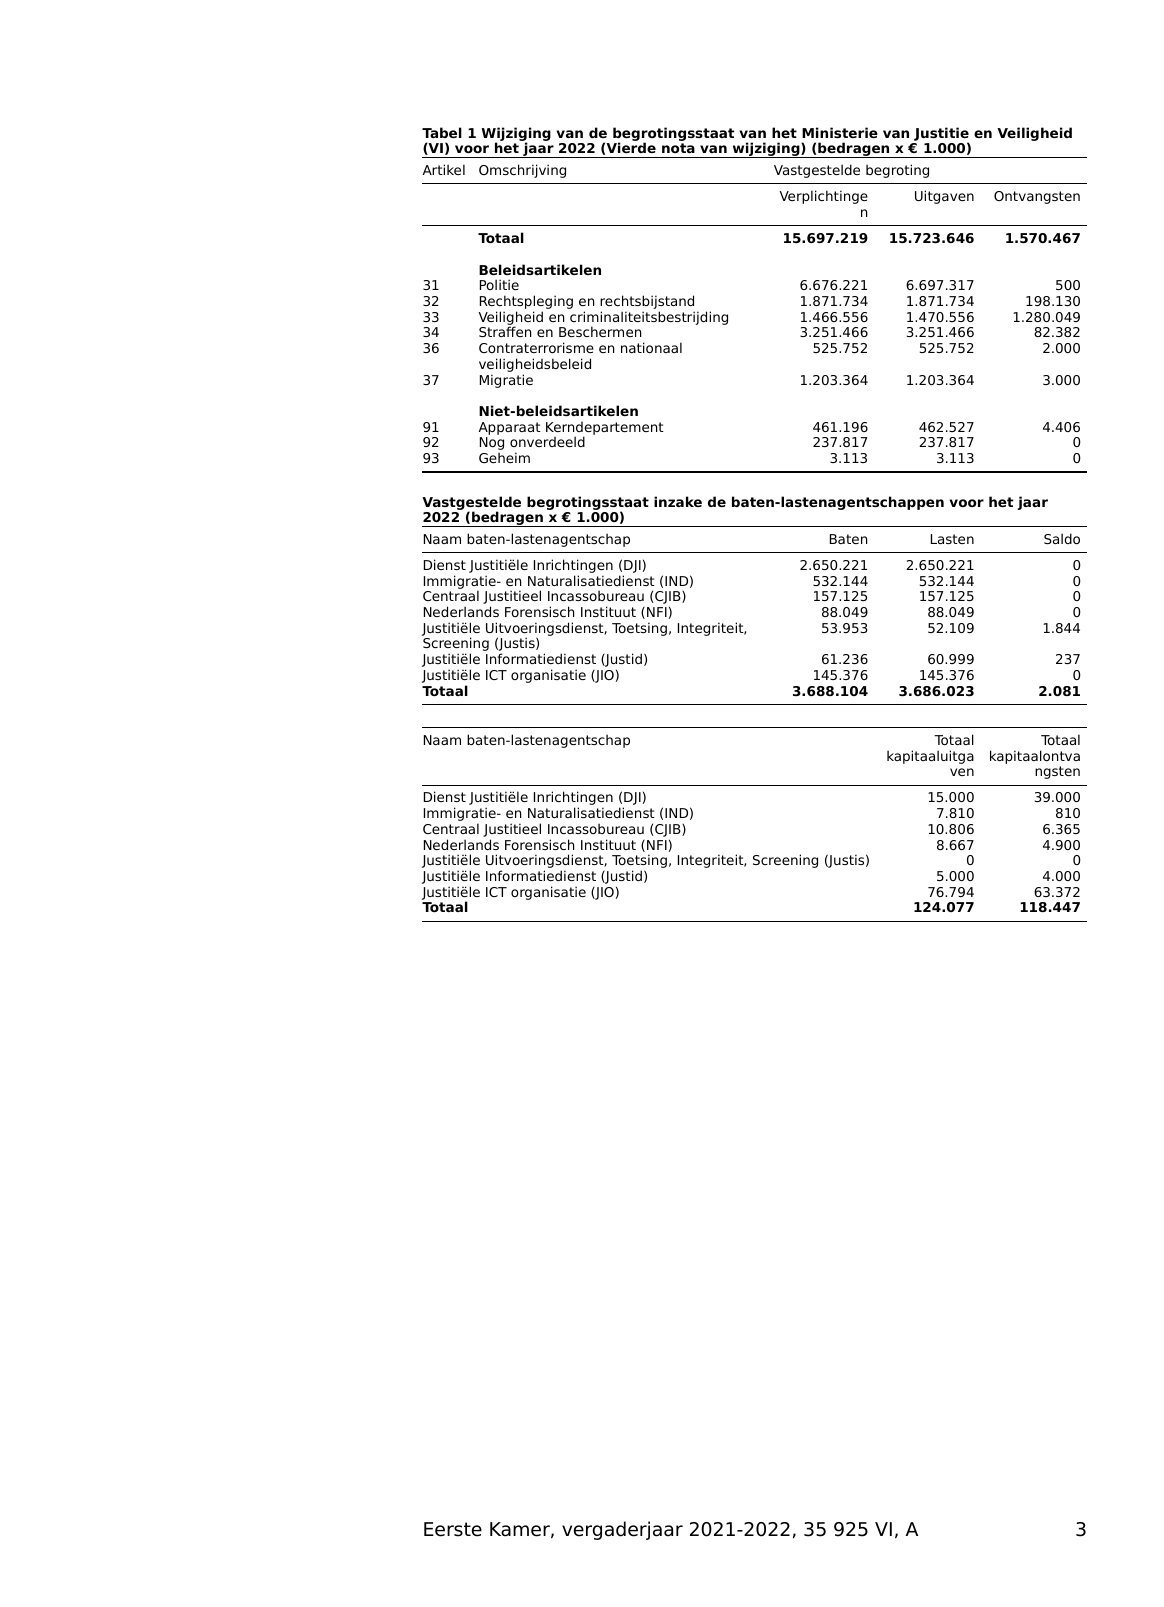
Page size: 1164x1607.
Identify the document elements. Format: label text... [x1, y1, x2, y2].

table_cell 1.203.364 [874, 373, 980, 388]
table_cell 36 [422, 341, 472, 372]
table_cell 462.527 [874, 420, 980, 435]
table_cell [874, 262, 980, 278]
table_cell 1.570.467 [980, 226, 1087, 247]
table_cell 76.794 [874, 885, 980, 900]
table_cell 93 [422, 451, 472, 471]
table_cell [768, 388, 874, 404]
table_cell 2.650.221 [874, 553, 980, 573]
table_cell [422, 226, 472, 247]
table_cell 61.236 [768, 652, 874, 668]
table_cell 10.806 [874, 822, 980, 837]
table_cell 237 [980, 652, 1087, 668]
table_cell 31 [422, 278, 472, 294]
table_cell Centraal Justitieel Incassobureau (CJIB) [422, 589, 768, 605]
table_cell 6.697.317 [874, 278, 980, 294]
table_cell 124.077 [874, 900, 980, 921]
table_cell 3.113 [768, 451, 874, 471]
table_cell 1.470.556 [874, 310, 980, 325]
table_cell [980, 388, 1087, 404]
table_cell Nog onverdeeld [473, 435, 768, 451]
table_cell 7.810 [874, 806, 980, 822]
table_cell 145.376 [874, 668, 980, 683]
table_cell Totaal [422, 684, 768, 704]
table_cell Immigratie- en Naturalisatiedienst (IND) [422, 806, 874, 822]
table_cell 237.817 [874, 435, 980, 451]
table_cell 4.406 [980, 420, 1087, 435]
table_cell Contraterrorisme en nationaal veiligheidsbeleid [473, 341, 768, 372]
table_cell 1.871.734 [874, 294, 980, 309]
table_cell Saldo [980, 527, 1087, 552]
table_cell 118.447 [980, 900, 1087, 921]
table_cell 0 [980, 451, 1087, 471]
table_cell [874, 404, 980, 419]
table_cell Veiligheid en criminaliteitsbestrijding [473, 310, 768, 325]
table_cell 92 [422, 435, 472, 451]
table_cell Dienst Justitiële Inrichtingen (DJI) [422, 553, 768, 573]
table_cell 4.900 [980, 838, 1087, 853]
table_cell Justitiële ICT organisatie (JIO) [422, 668, 768, 683]
table_cell 15.723.646 [874, 226, 980, 247]
table_cell 1.280.049 [980, 310, 1087, 325]
table_cell 52.109 [874, 621, 980, 652]
table_cell 500 [980, 278, 1087, 294]
table_cell Straffen en Beschermen [473, 325, 768, 341]
table_cell Justitiële Informatiedienst (Justid) [422, 869, 874, 884]
table_cell [473, 388, 768, 404]
table_cell 82.382 [980, 325, 1087, 341]
table_cell 2.000 [980, 341, 1087, 372]
table_cell Geheim [473, 451, 768, 471]
table_cell Rechtspleging en rechtsbijstand [473, 294, 768, 309]
table_cell 3.000 [980, 373, 1087, 388]
table_cell 91 [422, 420, 472, 435]
table_cell 198.130 [980, 294, 1087, 309]
table_cell Politie [473, 278, 768, 294]
table_cell Niet-beleidsartikelen [473, 404, 768, 419]
table_cell 33 [422, 310, 472, 325]
table_cell [422, 262, 472, 278]
table_cell Justitiële Uitvoeringsdienst, Toetsing, Integriteit, Screening (Justis) [422, 853, 874, 869]
table_cell 3.251.466 [768, 325, 874, 341]
table_cell [473, 247, 768, 262]
table_cell 157.125 [874, 589, 980, 605]
table_cell 525.752 [874, 341, 980, 372]
table_cell 525.752 [768, 341, 874, 372]
table_cell Omschrijving [473, 158, 768, 183]
table_header Totaal kapitaaluitgaven [874, 728, 980, 784]
table_cell 3.251.466 [874, 325, 980, 341]
table_cell 237.817 [768, 435, 874, 451]
table_cell 15.000 [874, 786, 980, 806]
table_header Totaal kapitaalontvangsten [980, 728, 1087, 784]
table_cell 15.697.219 [768, 226, 874, 247]
table_cell Totaal [473, 226, 768, 247]
table_cell Beleidsartikelen [473, 262, 768, 278]
table_cell [980, 262, 1087, 278]
table_cell 0 [874, 853, 980, 869]
table_cell 0 [980, 589, 1087, 605]
table_cell 0 [980, 605, 1087, 621]
table_cell Migratie [473, 373, 768, 388]
table_cell 157.125 [768, 589, 874, 605]
table_cell Dienst Justitiële Inrichtingen (DJI) [422, 786, 874, 806]
table_cell 3.113 [874, 451, 980, 471]
table_cell 1.871.734 [768, 294, 874, 309]
table_cell Immigratie- en Naturalisatiedienst (IND) [422, 574, 768, 589]
table_cell Justitiële Uitvoeringsdienst, Toetsing, Integriteit, Screening (Justis) [422, 621, 768, 652]
table_cell Ontvangsten [980, 184, 1087, 225]
table_cell 145.376 [768, 668, 874, 683]
table_cell Artikel [422, 158, 472, 183]
table_cell 0 [980, 574, 1087, 589]
table_header Vastgestelde begrotingsstaat inzake de baten-lastenagentschappen voor het jaar 2022 (bedragen x € 1.000) [422, 494, 1087, 526]
table_cell Uitgaven [874, 184, 980, 225]
table_cell 39.000 [980, 786, 1087, 806]
table_cell 0 [980, 668, 1087, 683]
table_cell 32 [422, 294, 472, 309]
table_cell 0 [980, 853, 1087, 869]
table_cell 2.081 [980, 684, 1087, 704]
table_cell Nederlands Forensisch Instituut (NFI) [422, 605, 768, 621]
table_cell [980, 404, 1087, 419]
table_cell 3.686.023 [874, 684, 980, 704]
table_header Naam baten-lastenagentschap [422, 728, 874, 784]
table_cell 53.953 [768, 621, 874, 652]
table_cell Apparaat Kerndepartement [473, 420, 768, 435]
table_cell [980, 247, 1087, 262]
table_cell Baten [768, 527, 874, 552]
table_cell 532.144 [768, 574, 874, 589]
table_cell Verplichtingen [768, 184, 874, 225]
table_cell Justitiële Informatiedienst (Justid) [422, 652, 768, 668]
table_cell 88.049 [874, 605, 980, 621]
table_cell 1.466.556 [768, 310, 874, 325]
table_cell [473, 184, 768, 225]
table_cell Naam baten-lastenagentschap [422, 527, 768, 552]
table_cell [422, 247, 472, 262]
table_cell 0 [980, 553, 1087, 573]
table_cell [422, 184, 472, 225]
table_cell [768, 404, 874, 419]
table_cell 810 [980, 806, 1087, 822]
table_cell 532.144 [874, 574, 980, 589]
table_cell 3.688.104 [768, 684, 874, 704]
table_cell 34 [422, 325, 472, 341]
table_cell 8.667 [874, 838, 980, 853]
table_cell Vastgestelde begroting [768, 158, 1087, 183]
table_cell 6.365 [980, 822, 1087, 837]
table_cell [768, 262, 874, 278]
table_cell 5.000 [874, 869, 980, 884]
table_cell 1.203.364 [768, 373, 874, 388]
table_cell [422, 404, 472, 419]
table_cell [874, 388, 980, 404]
table_cell 0 [980, 435, 1087, 451]
table_cell Totaal [422, 900, 874, 921]
table_cell 4.000 [980, 869, 1087, 884]
table_header Tabel 1 Wijziging van de begrotingsstaat van het Ministerie van Justitie en Veiligheid (VI) voor het jaar 2022 (Vierde nota van wijziging) (bedragen x € 1.000) [422, 126, 1087, 157]
table_cell Nederlands Forensisch Instituut (NFI) [422, 838, 874, 853]
table_cell 1.844 [980, 621, 1087, 652]
table_cell 2.650.221 [768, 553, 874, 573]
table_cell 60.999 [874, 652, 980, 668]
table_cell [422, 388, 472, 404]
table_cell 6.676.221 [768, 278, 874, 294]
table_cell Justitiële ICT organisatie (JIO) [422, 885, 874, 900]
table_cell 37 [422, 373, 472, 388]
table_cell Lasten [874, 527, 980, 552]
table_cell [768, 247, 874, 262]
table_cell 63.372 [980, 885, 1087, 900]
table_cell 88.049 [768, 605, 874, 621]
table_cell Centraal Justitieel Incassobureau (CJIB) [422, 822, 874, 837]
table_cell [874, 247, 980, 262]
table_cell 461.196 [768, 420, 874, 435]
